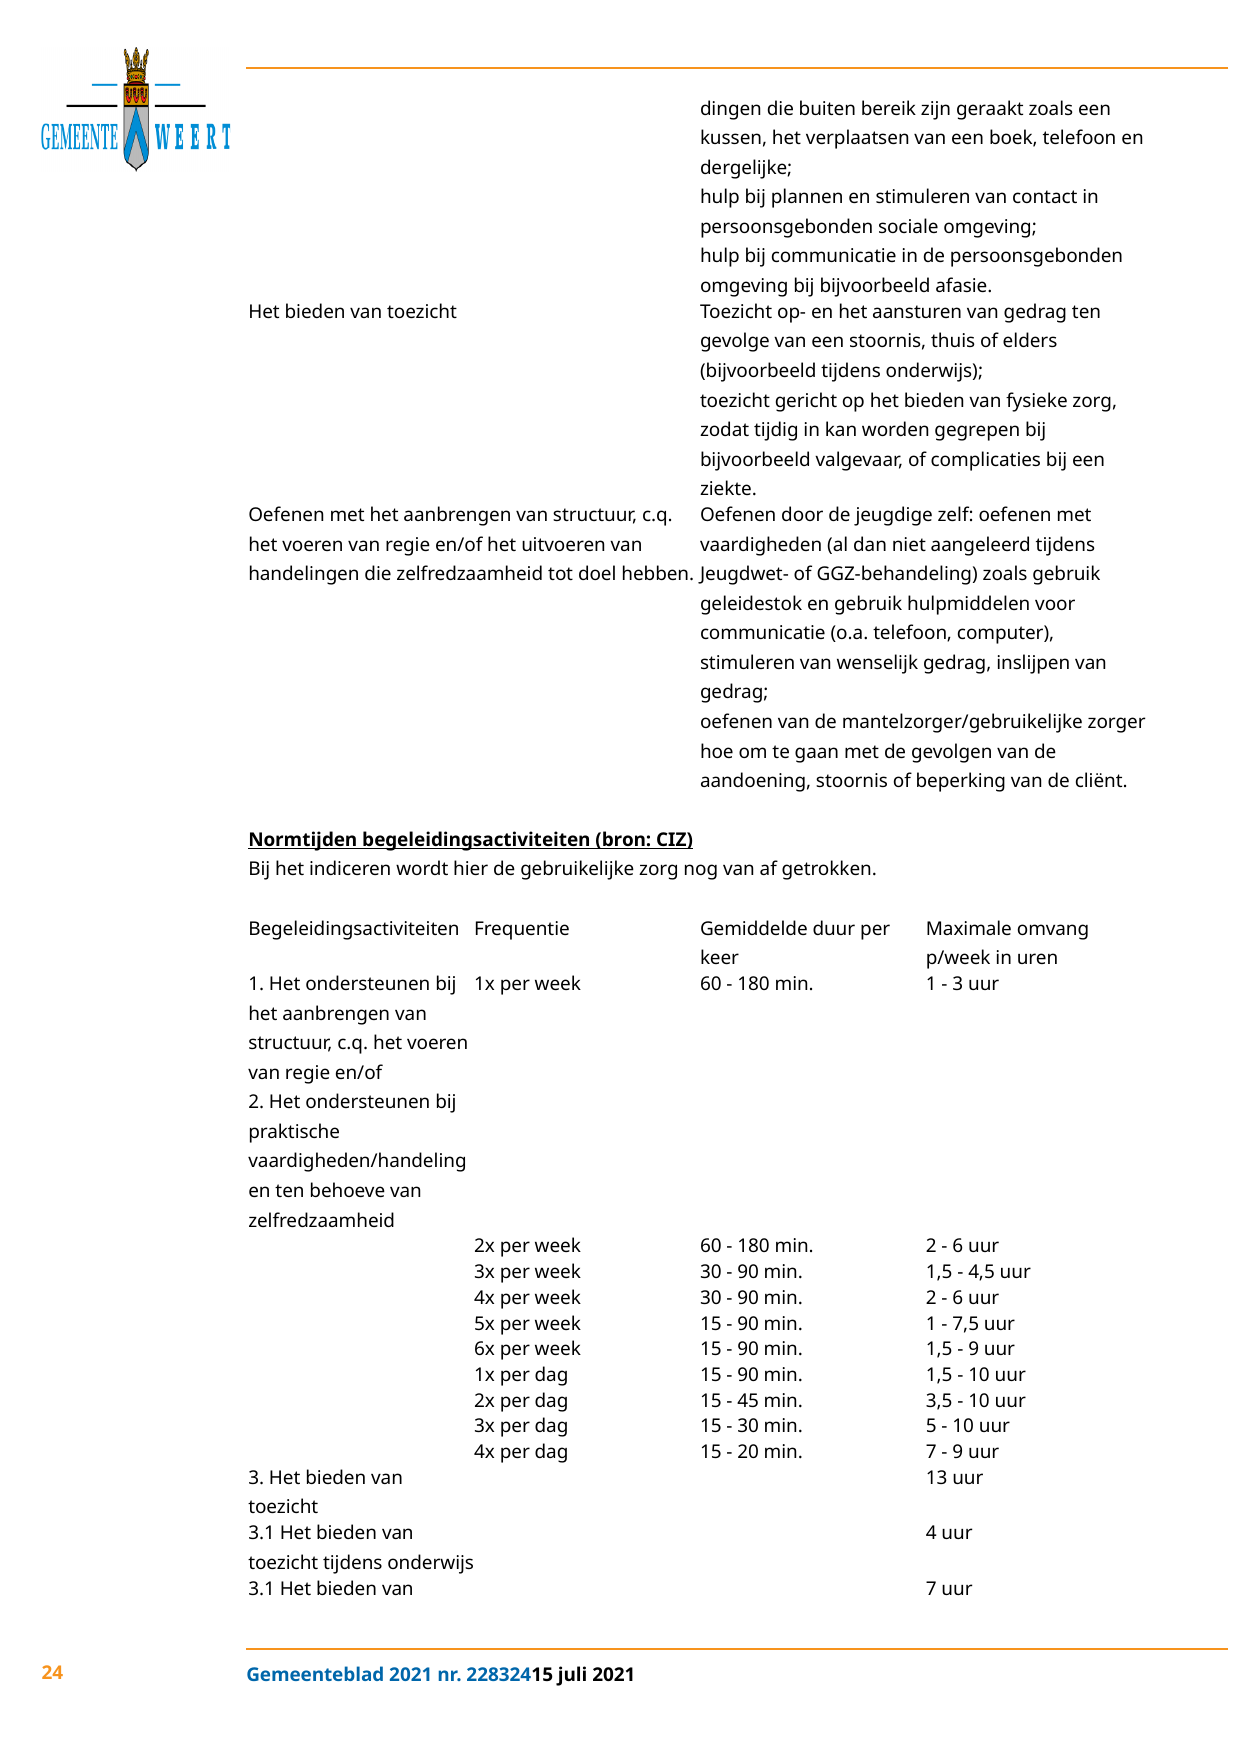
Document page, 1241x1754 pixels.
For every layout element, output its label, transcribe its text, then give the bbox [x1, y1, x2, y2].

table_cell [474, 1464, 700, 1519]
table_cell dingen die buiten bereik zijn geraakt zoals een kussen, het verplaatsen van een boek, telefoon en dergelijke; hulp bij plannen en stimuleren van contact in persoonsgebonden sociale omgeving; hulp bij communicatie in de persoonsgebonden omgeving bij bijvoorbeeld afasie. [700, 95, 1152, 298]
table_cell [474, 1575, 700, 1601]
table_cell [700, 1520, 926, 1575]
picture [41, 47, 231, 172]
table_cell [248, 1336, 474, 1361]
table_cell [248, 1233, 474, 1258]
table_cell 30 - 90 min. [700, 1258, 926, 1284]
table_cell 13 uur [926, 1464, 1152, 1519]
table_cell [248, 1413, 474, 1438]
table_cell 1,5 - 4,5 uur [926, 1258, 1152, 1284]
table_cell 3x per week [474, 1258, 700, 1284]
table_cell [248, 1361, 474, 1387]
text Bij het indiceren wordt hier de gebruikelijke zorg nog van af getrokken. [248, 856, 1152, 881]
table_cell 7 uur [926, 1575, 1152, 1601]
table_cell 5x per week [474, 1310, 700, 1336]
table_cell Het bieden van toezicht [248, 298, 700, 501]
table_cell [248, 1284, 474, 1310]
table_cell Toezicht op- en het aansturen van gedrag ten gevolge van een stoornis, thuis of elders (bijvoorbeeld tijdens onderwijs); toezicht gericht op het bieden van fysieke zorg, zodat tijdig in kan worden gegrepen bij bijvoorbeeld valgevaar, of complicaties bij een ziekte. [700, 298, 1152, 501]
table_cell 2x per week [474, 1233, 700, 1258]
table_cell [700, 1575, 926, 1601]
table_header Gemiddelde duur per keer [700, 915, 926, 970]
table_cell 15 - 90 min. [700, 1361, 926, 1387]
table_cell 60 - 180 min. [700, 1233, 926, 1258]
table_cell 15 - 20 min. [700, 1439, 926, 1464]
table_cell [248, 1258, 474, 1284]
table_cell [248, 1387, 474, 1413]
table_cell 1 - 7,5 uur [926, 1310, 1152, 1336]
table_cell 15 - 90 min. [700, 1310, 926, 1336]
table_cell 3,5 - 10 uur [926, 1387, 1152, 1413]
table_cell [248, 95, 700, 298]
table_cell 5 - 10 uur [926, 1413, 1152, 1438]
table_cell 15 - 90 min. [700, 1336, 926, 1361]
table_cell [248, 1310, 474, 1336]
text Normtijden begeleidingsactiviteiten (bron: CIZ) [248, 826, 1152, 852]
table_cell 4x per dag [474, 1439, 700, 1464]
table_cell 15 - 30 min. [700, 1413, 926, 1438]
table_cell 4 uur [926, 1520, 1152, 1575]
table_cell 2 - 6 uur [926, 1284, 1152, 1310]
table_cell 1,5 - 10 uur [926, 1361, 1152, 1387]
table_cell 30 - 90 min. [700, 1284, 926, 1310]
table_cell 1 - 3 uur [926, 970, 1152, 1233]
table_cell 6x per week [474, 1336, 700, 1361]
table_header Frequentie [474, 915, 700, 970]
table_cell 3.1 Het bieden van toezicht tijdens onderwijs [248, 1520, 474, 1575]
table_cell 3. Het bieden van toezicht [248, 1464, 474, 1519]
table_header Maximale omvang p/week in uren [926, 915, 1152, 970]
table_cell 4x per week [474, 1284, 700, 1310]
table_cell [474, 1520, 700, 1575]
table_cell 15 - 45 min. [700, 1387, 926, 1413]
table_cell 1x per week [474, 970, 700, 1233]
table_cell 1x per dag [474, 1361, 700, 1387]
table_cell Oefenen met het aanbrengen van structuur, c.q. het voeren van regie en/of het uitvoeren van handelingen die zelfredzaamheid tot doel hebben. [248, 501, 700, 793]
table_cell 60 - 180 min. [700, 970, 926, 1233]
table_cell 1,5 - 9 uur [926, 1336, 1152, 1361]
table_cell [248, 1439, 474, 1464]
table_cell 3x per dag [474, 1413, 700, 1438]
table_cell 3.1 Het bieden van [248, 1575, 474, 1601]
table_cell 7 - 9 uur [926, 1439, 1152, 1464]
table_cell 2 - 6 uur [926, 1233, 1152, 1258]
table_cell [700, 1464, 926, 1519]
table_cell 1. Het ondersteunen bij het aanbrengen van structuur, c.q. het voeren van regie en/of 2. Het ondersteunen bij praktische vaardigheden/handelingen ten behoeve van zelfredzaamheid [248, 970, 474, 1233]
table_cell 2x per dag [474, 1387, 700, 1413]
table_header Begeleidingsactiviteiten [248, 915, 474, 970]
table_cell Oefenen door de jeugdige zelf: oefenen met vaardigheden (al dan niet aangeleerd tijdens Jeugdwet- of GGZ-behandeling) zoals gebruik geleidestok en gebruik hulpmiddelen voor communicatie (o.a. telefoon, computer), stimuleren van wenselijk gedrag, inslijpen van gedrag; oefenen van de mantelzorger/gebruikelijke zorger hoe om te gaan met de gevolgen van de aandoening, stoornis of beperking van de cliënt. [700, 501, 1152, 793]
